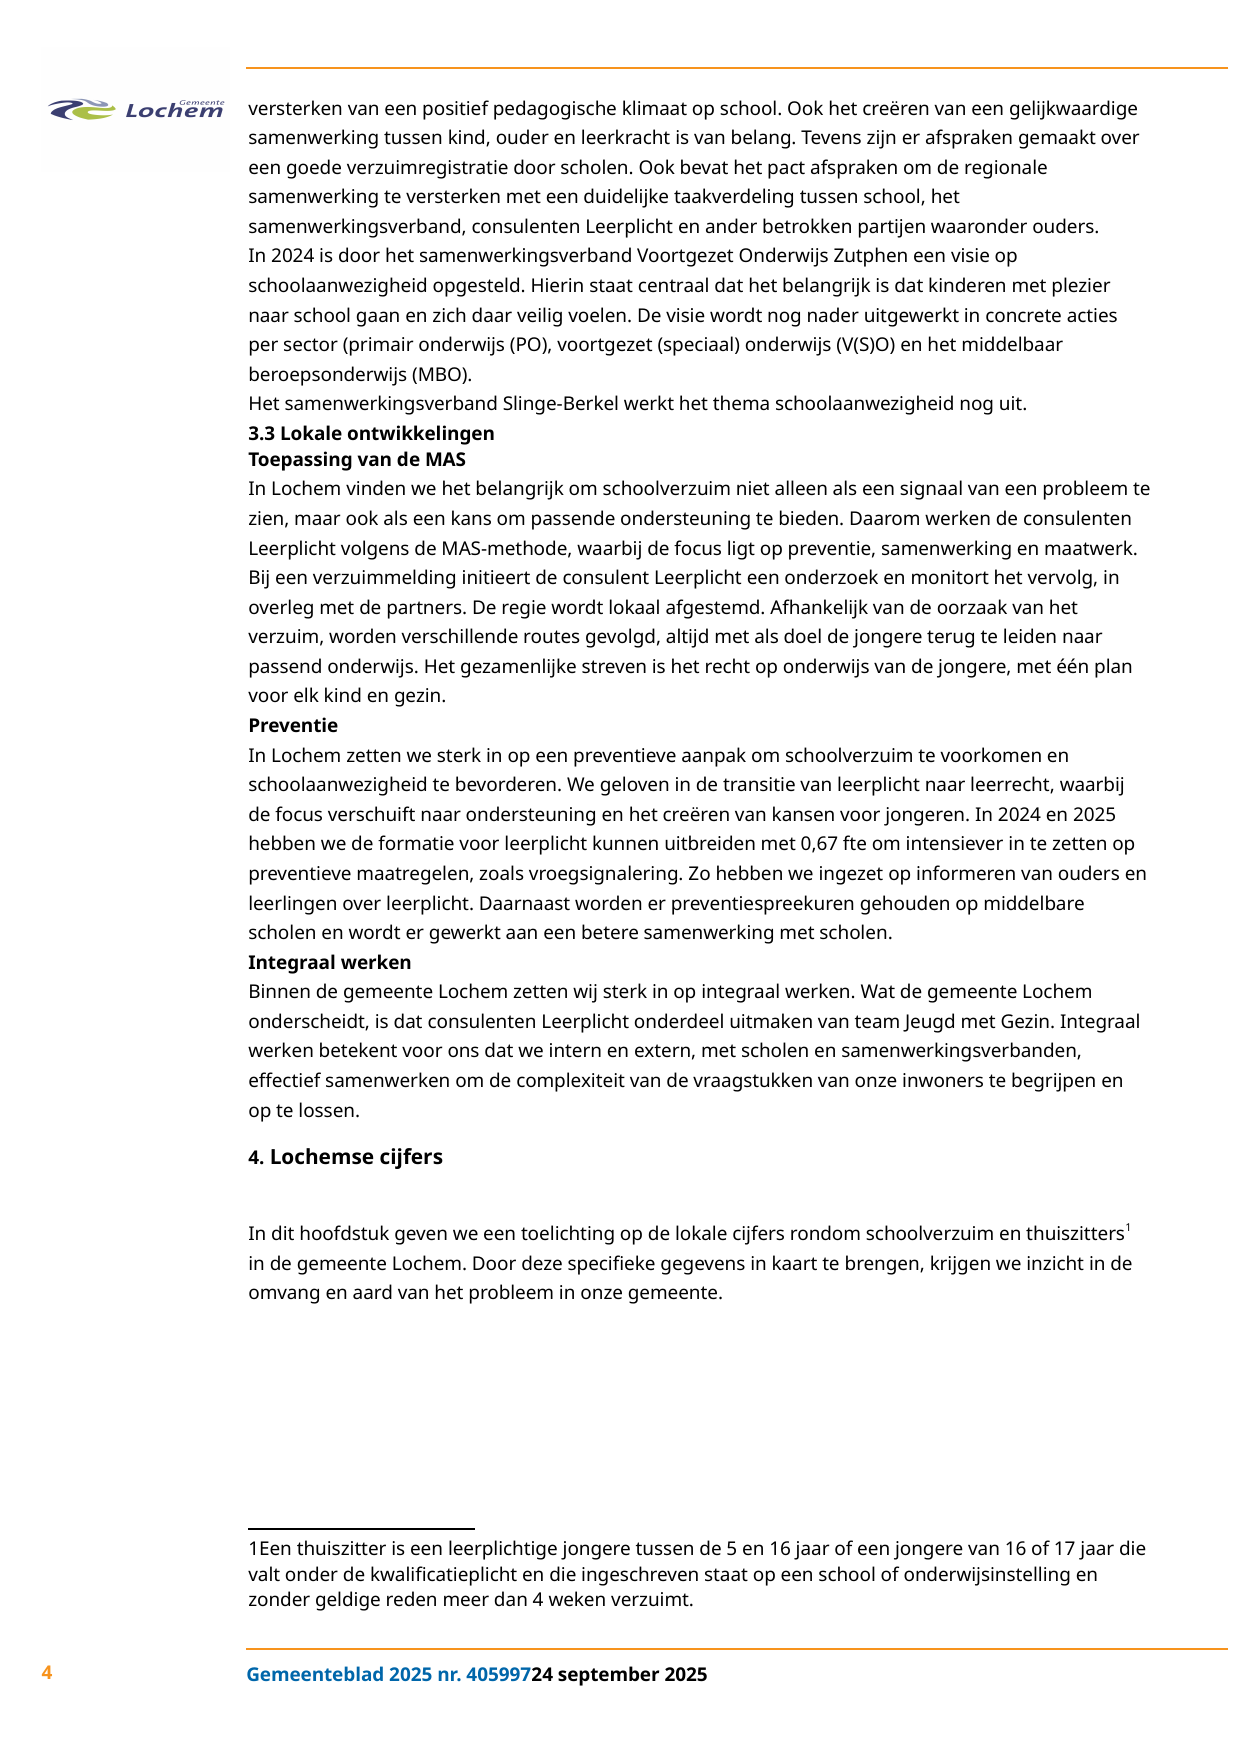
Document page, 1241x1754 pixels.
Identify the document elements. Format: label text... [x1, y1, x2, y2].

text Binnen de gemeente Lochem zetten wij sterk in op integraal werken. Wat de gemeente Lochem onderscheidt, is dat consulenten Leerplicht onderdeel uitmaken van team Jeugd met Gezin. Integraal werken betekent voor ons dat we intern en extern, met scholen en samenwerkingsverbanden, effectief samenwerken om de complexiteit van de vraagstukken van onze inwoners te begrijpen en op te lossen. [248, 978, 1152, 1122]
text In dit hoofdstuk geven we een toelichting op de lokale cijfers rondom schoolverzuim en thuiszitters in de gemeente Lochem. Door deze specifieke gegevens in kaart te brengen, krijgen we inzicht in de omvang en aard van het probleem in onze gemeente. [248, 1220, 1152, 1305]
text 3.3 Lokale ontwikkelingen [248, 420, 1152, 446]
text Het samenwerkingsverband Slinge-Berkel werkt het thema schoolaanwezigheid nog uit. [248, 391, 1152, 416]
text Preventie [248, 712, 1152, 738]
text Integraal werken [248, 949, 1152, 974]
text 4. Lochemse cijfers [248, 1142, 1152, 1171]
text Bij een verzuimmelding initieert de consulent Leerplicht een onderzoek en monitort het vervolg, in overleg met de partners. De regie wordt lokaal afgestemd. Afhankelijk van de oorzaak van het verzuim, worden verschillende routes gevolgd, altijd met als doel de jongere terug te leiden naar passend onderwijs. Het gezamenlijke streven is het recht op onderwijs van de jongere, met één plan voor elk kind en gezin. [248, 564, 1152, 708]
text In 2024 is door het samenwerkingsverband Voortgezet Onderwijs Zutphen een visie op schoolaanwezigheid opgesteld. Hierin staat centraal dat het belangrijk is dat kinderen met plezier naar school gaan en zich daar veilig voelen. De visie wordt nog nader uitgewerkt in concrete acties per sector (primair onderwijs (PO), voortgezet (speciaal) onderwijs (V(S)O) en het middelbaar beroepsonderwijs (MBO). [248, 243, 1152, 387]
text In Lochem vinden we het belangrijk om schoolverzuim niet alleen als een signaal van een probleem te zien, maar ook als een kans om passende ondersteuning te bieden. Daarom werken de consulenten Leerplicht volgens de MAS-methode, waarbij de focus ligt op preventie, samenwerking en maatwerk. [248, 476, 1152, 560]
text versterken van een positief pedagogische klimaat op school. Ook het creëren van een gelijkwaardige samenwerking tussen kind, ouder en leerkracht is van belang. Tevens zijn er afspraken gemaakt over een goede verzuimregistratie door scholen. Ook bevat het pact afspraken om de regionale samenwerking te versterken met een duidelijke taakverdeling tussen school, het samenwerkingsverband, consulenten Leerplicht en ander betrokken partijen waaronder ouders. [248, 95, 1152, 239]
picture [41, 47, 231, 172]
text Toepassing van de MAS [248, 446, 1152, 472]
text Een thuiszitter is een leerplichtige jongere tussen de 5 en 16 jaar of een jongere van 16 of 17 jaar die valt onder de kwalificatieplicht en die ingeschreven staat op een school of onderwijsinstelling en zonder geldige reden meer dan 4 weken verzuimt. [248, 1535, 1152, 1612]
text In Lochem zetten we sterk in op een preventieve aanpak om schoolverzuim te voorkomen en schoolaanwezigheid te bevorderen. We geloven in de transitie van leerplicht naar leerrecht, waarbij de focus verschuift naar ondersteuning en het creëren van kansen voor jongeren. In 2024 en 2025 hebben we de formatie voor leerplicht kunnen uitbreiden met 0,67 fte om intensiever in te zetten op preventieve maatregelen, zoals vroegsignalering. Zo hebben we ingezet op informeren van ouders en leerlingen over leerplicht. Daarnaast worden er preventiespreekuren gehouden op middelbare scholen en wordt er gewerkt aan een betere samenwerking met scholen. [248, 742, 1152, 945]
